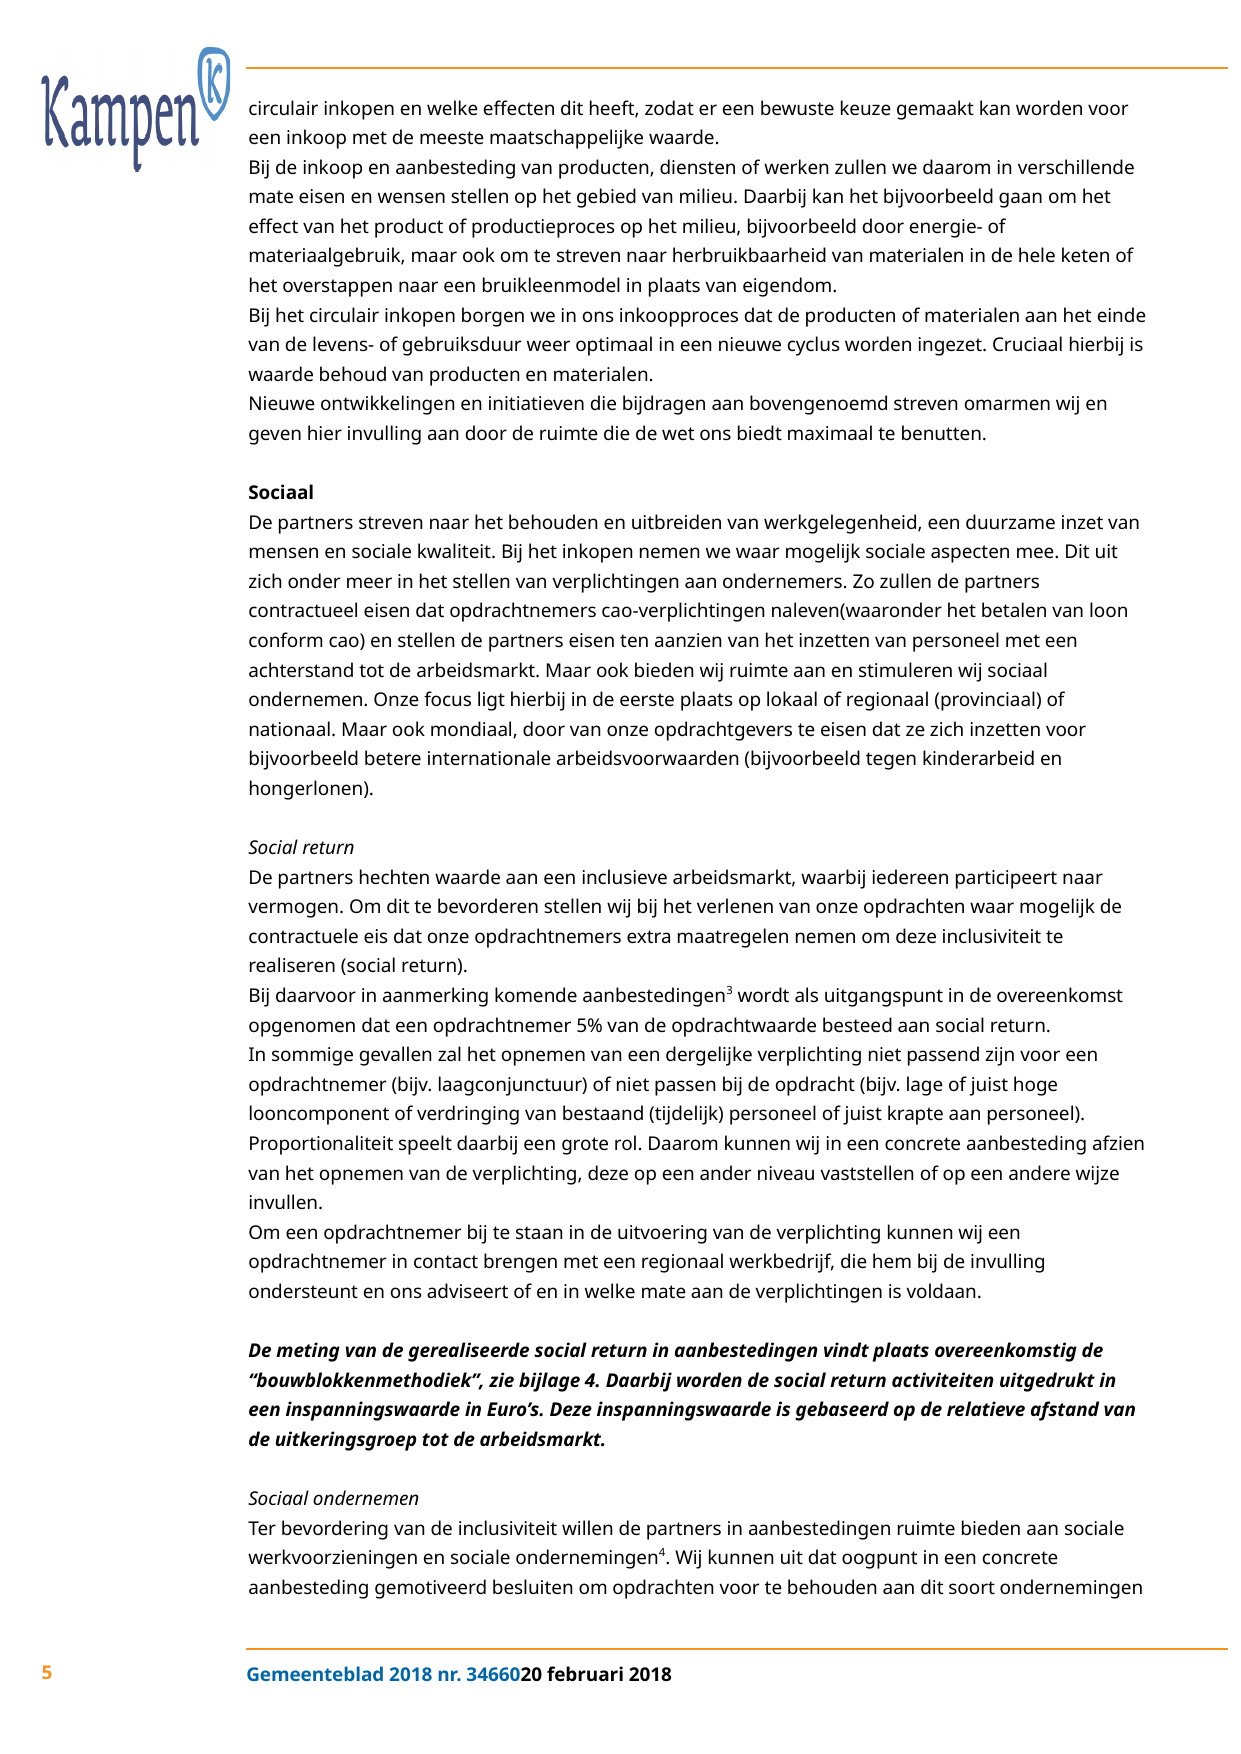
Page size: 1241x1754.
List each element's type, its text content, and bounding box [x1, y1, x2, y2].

text circulair inkopen en welke effecten dit heeft, zodat er een bewuste keuze gemaakt kan worden voor een inkoop met de meeste maatschappelijke waarde. [248, 95, 1152, 150]
text Bij daarvoor in aanmerking komende aanbestedingen3 wordt als uitgangspunt in de overeenkomst opgenomen dat een opdrachtnemer 5% van de opdrachtwaarde besteed aan social return. [248, 982, 1152, 1038]
text De meting van de gerealiseerde social return in aanbestedingen vindt plaats overeenkomstig de “bouwblokkenmethodiek”, zie bijlage 4. Daarbij worden de social return activiteiten uitgedrukt in een inspanningswaarde in Euro’s. Deze inspanningswaarde is gebaseerd op de relatieve afstand van de uitkeringsgroep tot de arbeidsmarkt. [248, 1337, 1152, 1452]
text De partners streven naar het behouden en uitbreiden van werkgelegenheid, een duurzame inzet van mensen en sociale kwaliteit. Bij het inkopen nemen we waar mogelijk sociale aspecten mee. Dit uit zich onder meer in het stellen van verplichtingen aan ondernemers. Zo zullen de partners contractueel eisen dat opdrachtnemers cao-verplichtingen naleven(waaronder het betalen van loon conform cao) en stellen de partners eisen ten aanzien van het inzetten van personeel met een achterstand tot de arbeidsmarkt. Maar ook bieden wij ruimte aan en stimuleren wij sociaal ondernemen. Onze focus ligt hierbij in de eerste plaats op lokaal of regionaal (provinciaal) of nationaal. Maar ook mondiaal, door van onze opdrachtgevers te eisen dat ze zich inzetten voor bijvoorbeeld betere internationale arbeidsvoorwaarden (bijvoorbeeld tegen kinderarbeid en hongerlonen). [248, 509, 1152, 801]
text Bij de inkoop en aanbesteding van producten, diensten of werken zullen we daarom in verschillende mate eisen en wensen stellen op het gebied van milieu. Daarbij kan het bijvoorbeeld gaan om het effect van het product of productieproces op het milieu, bijvoorbeeld door energie- of materiaalgebruik, maar ook om te streven naar herbruikbaarheid van materialen in de hele keten of het overstappen naar een bruikleenmodel in plaats van eigendom. [248, 154, 1152, 298]
text Social return [248, 834, 1152, 860]
text Ter bevordering van de inclusiviteit willen de partners in aanbestedingen ruimte bieden aan sociale werkvoorzieningen en sociale ondernemingen4. Wij kunnen uit dat oogpunt in een concrete aanbesteding gemotiveerd besluiten om opdrachten voor te behouden aan dit soort ondernemingen [248, 1515, 1152, 1600]
text Sociaal [248, 479, 1152, 505]
picture [41, 47, 231, 172]
text Nieuwe ontwikkelingen en initiatieven die bijdragen aan bovengenoemd streven omarmen wij en geven hier invulling aan door de ruimte die de wet ons biedt maximaal te benutten. [248, 391, 1152, 446]
text Sociaal ondernemen [248, 1485, 1152, 1511]
text In sommige gevallen zal het opnemen van een dergelijke verplichting niet passend zijn voor een opdrachtnemer (bijv. laagconjunctuur) of niet passen bij de opdracht (bijv. lage of juist hoge looncomponent of verdringing van bestaand (tijdelijk) personeel of juist krapte aan personeel). Proportionaliteit speelt daarbij een grote rol. Daarom kunnen wij in een concrete aanbesteding afzien van het opnemen van de verplichting, deze op een ander niveau vaststellen of op een andere wijze invullen. [248, 1041, 1152, 1215]
text Om een opdrachtnemer bij te staan in de uitvoering van de verplichting kunnen wij een opdrachtnemer in contact brengen met een regionaal werkbedrijf, die hem bij de invulling ondersteunt en ons adviseert of en in welke mate aan de verplichtingen is voldaan. [248, 1219, 1152, 1304]
text Bij het circulair inkopen borgen we in ons inkoopproces dat de producten of materialen aan het einde van de levens- of gebruiksduur weer optimaal in een nieuwe cyclus worden ingezet. Cruciaal hierbij is waarde behoud van producten en materialen. [248, 302, 1152, 387]
text De partners hechten waarde aan een inclusieve arbeidsmarkt, waarbij iedereen participeert naar vermogen. Om dit te bevorderen stellen wij bij het verlenen van onze opdrachten waar mogelijk de contractuele eis dat onze opdrachtnemers extra maatregelen nemen om deze inclusiviteit te realiseren (social return). [248, 864, 1152, 978]
